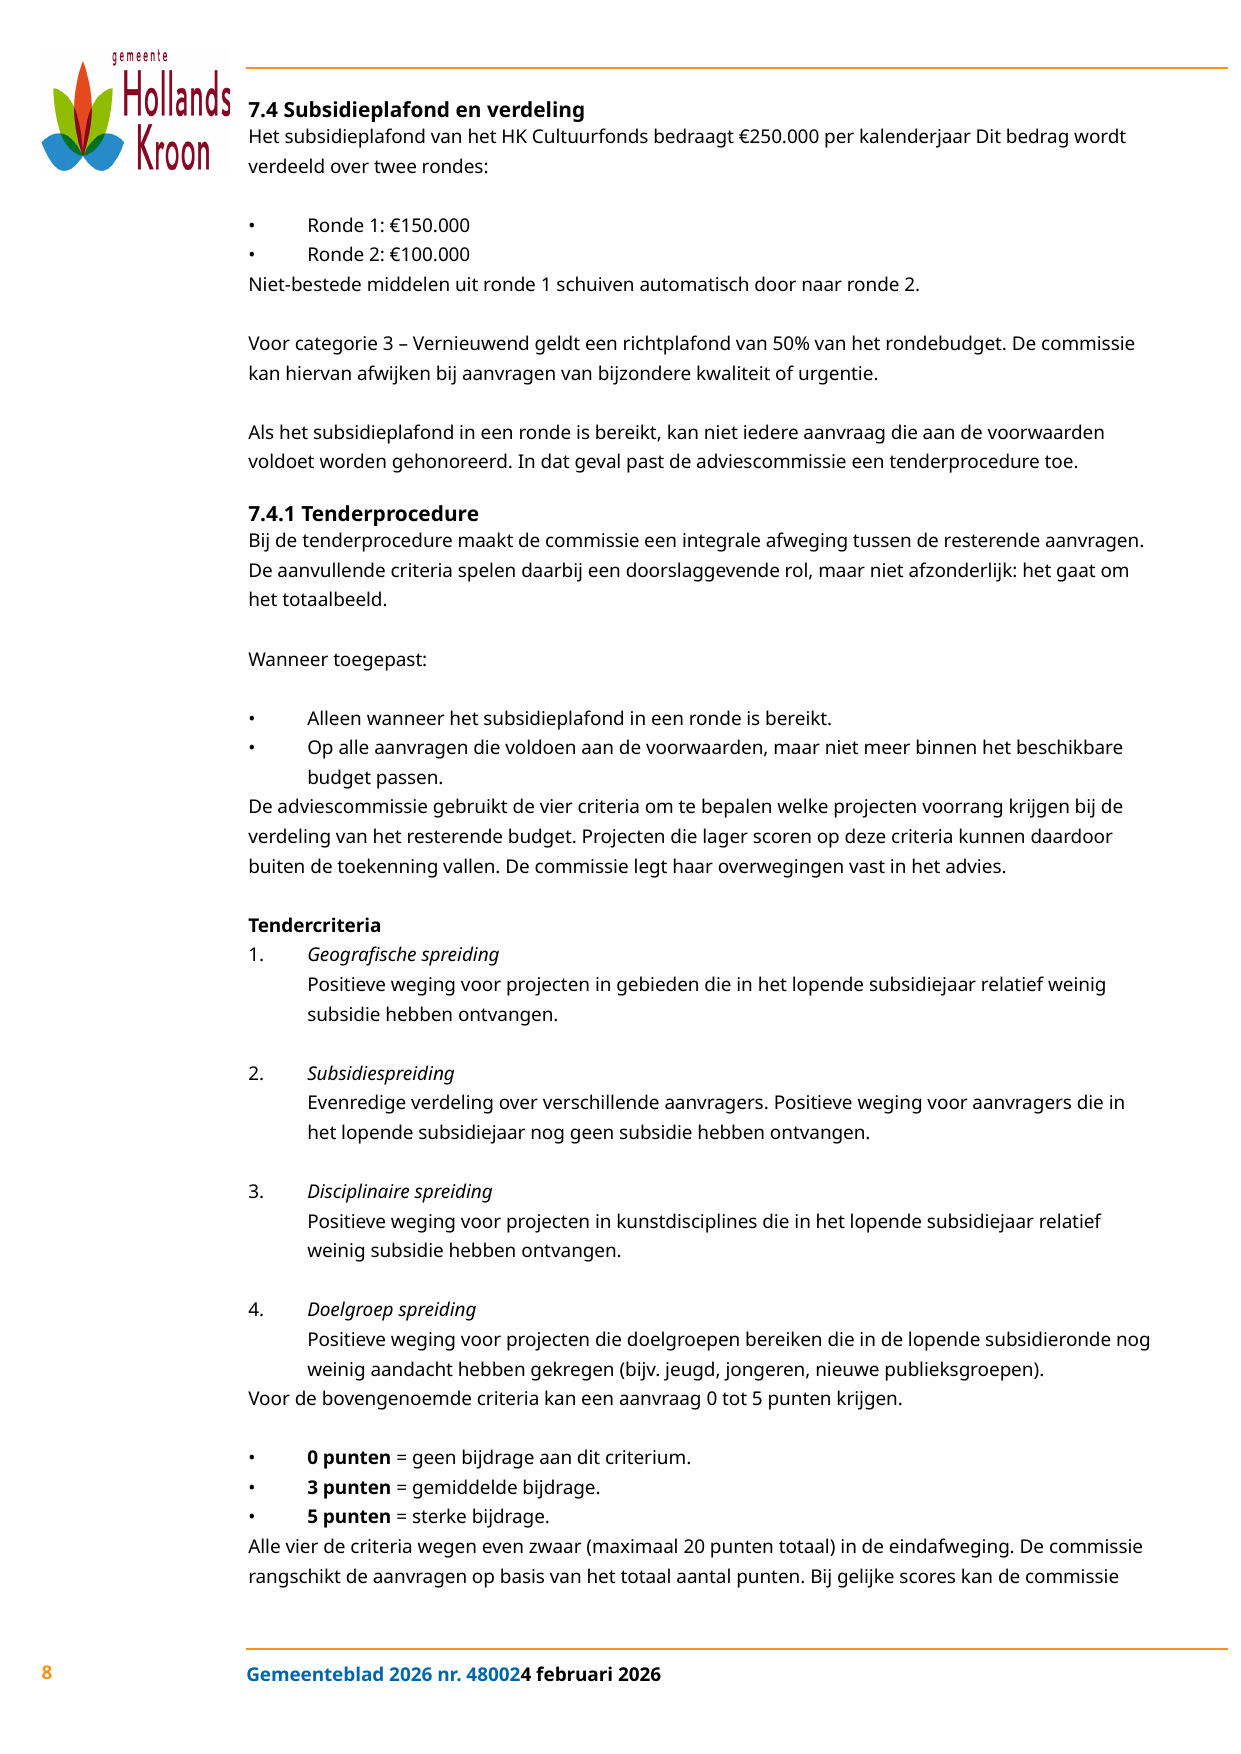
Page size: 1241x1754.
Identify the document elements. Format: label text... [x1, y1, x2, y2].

text Tendercriteria [248, 912, 1152, 938]
list Ronde 1: €150.000 [248, 212, 1152, 238]
list Positieve weging voor projecten die doelgroepen bereiken die in de lopende subsidieronde nog weinig aandacht hebben gekregen (bijv. jeugd, jongeren, nieuwe publieksgroepen). [248, 1326, 1152, 1382]
list 5 punten = sterke bijdrage. [248, 1504, 1152, 1529]
text Voor de bovengenoemde criteria kan een aanvraag 0 tot 5 punten krijgen. [248, 1385, 1152, 1411]
text Niet-bestede middelen uit ronde 1 schuiven automatisch door naar ronde 2. [248, 271, 1152, 297]
list Subsidiespreiding [248, 1060, 1152, 1086]
text Voor categorie 3 – Vernieuwend geldt een richtplafond van 50% van het rondebudget. De commissie kan hiervan afwijken bij aanvragen van bijzondere kwaliteit of urgentie. [248, 330, 1152, 386]
list Positieve weging voor projecten in kunstdisciplines die in het lopende subsidiejaar relatief weinig subsidie hebben ontvangen. [248, 1208, 1152, 1263]
list Evenredige verdeling over verschillende aanvragers. Positieve weging voor aanvragers die in het lopende subsidiejaar nog geen subsidie hebben ontvangen. [248, 1089, 1152, 1145]
list Op alle aanvragen die voldoen aan de voorwaarden, maar niet meer binnen het beschikbare budget passen. [248, 734, 1152, 790]
list Geografische spreiding [248, 942, 1152, 967]
list Alleen wanneer het subsidieplafond in een ronde is bereikt. [248, 705, 1152, 731]
list 3 punten = gemiddelde bijdrage. [248, 1474, 1152, 1500]
text Het subsidieplafond van het HK Cultuurfonds bedraagt €250.000 per kalenderjaar Dit bedrag wordt verdeeld over twee rondes: [248, 123, 1152, 178]
list 0 punten = geen bijdrage aan dit criterium. [248, 1444, 1152, 1470]
text Alle vier de criteria wegen even zwaar (maximaal 20 punten totaal) in de eindafweging. De commissie rangschikt de aanvragen op basis van het totaal aantal punten. Bij gelijke scores kan de commissie [248, 1533, 1152, 1589]
text Als het subsidieplafond in een ronde is bereikt, kan niet iedere aanvraag die aan de voorwaarden voldoet worden gehonoreerd. In dat geval past de adviescommissie een tenderprocedure toe. [248, 419, 1152, 474]
text 7.4.1 Tenderprocedure [248, 499, 1152, 527]
list Doelgroep spreiding [248, 1297, 1152, 1322]
text Bij de tenderprocedure maakt de commissie een integrale afweging tussen de resterende aanvragen. De aanvullende criteria spelen daarbij een doorslaggevende rol, maar niet afzonderlijk: het gaat om het totaalbeeld. [248, 527, 1152, 612]
text Wanneer toegepast: [248, 646, 1152, 672]
picture [41, 47, 231, 172]
list Positieve weging voor projecten in gebieden die in het lopende subsidiejaar relatief weinig subsidie hebben ontvangen. [248, 971, 1152, 1027]
list Ronde 2: €100.000 [248, 242, 1152, 267]
list Disciplinaire spreiding [248, 1178, 1152, 1204]
text 7.4 Subsidieplafond en verdeling [248, 95, 1152, 123]
text De adviescommissie gebruikt de vier criteria om te bepalen welke projecten voorrang krijgen bij de verdeling van het resterende budget. Projecten die lager scoren op deze criteria kunnen daardoor buiten de toekenning vallen. De commissie legt haar overwegingen vast in het advies. [248, 794, 1152, 879]
